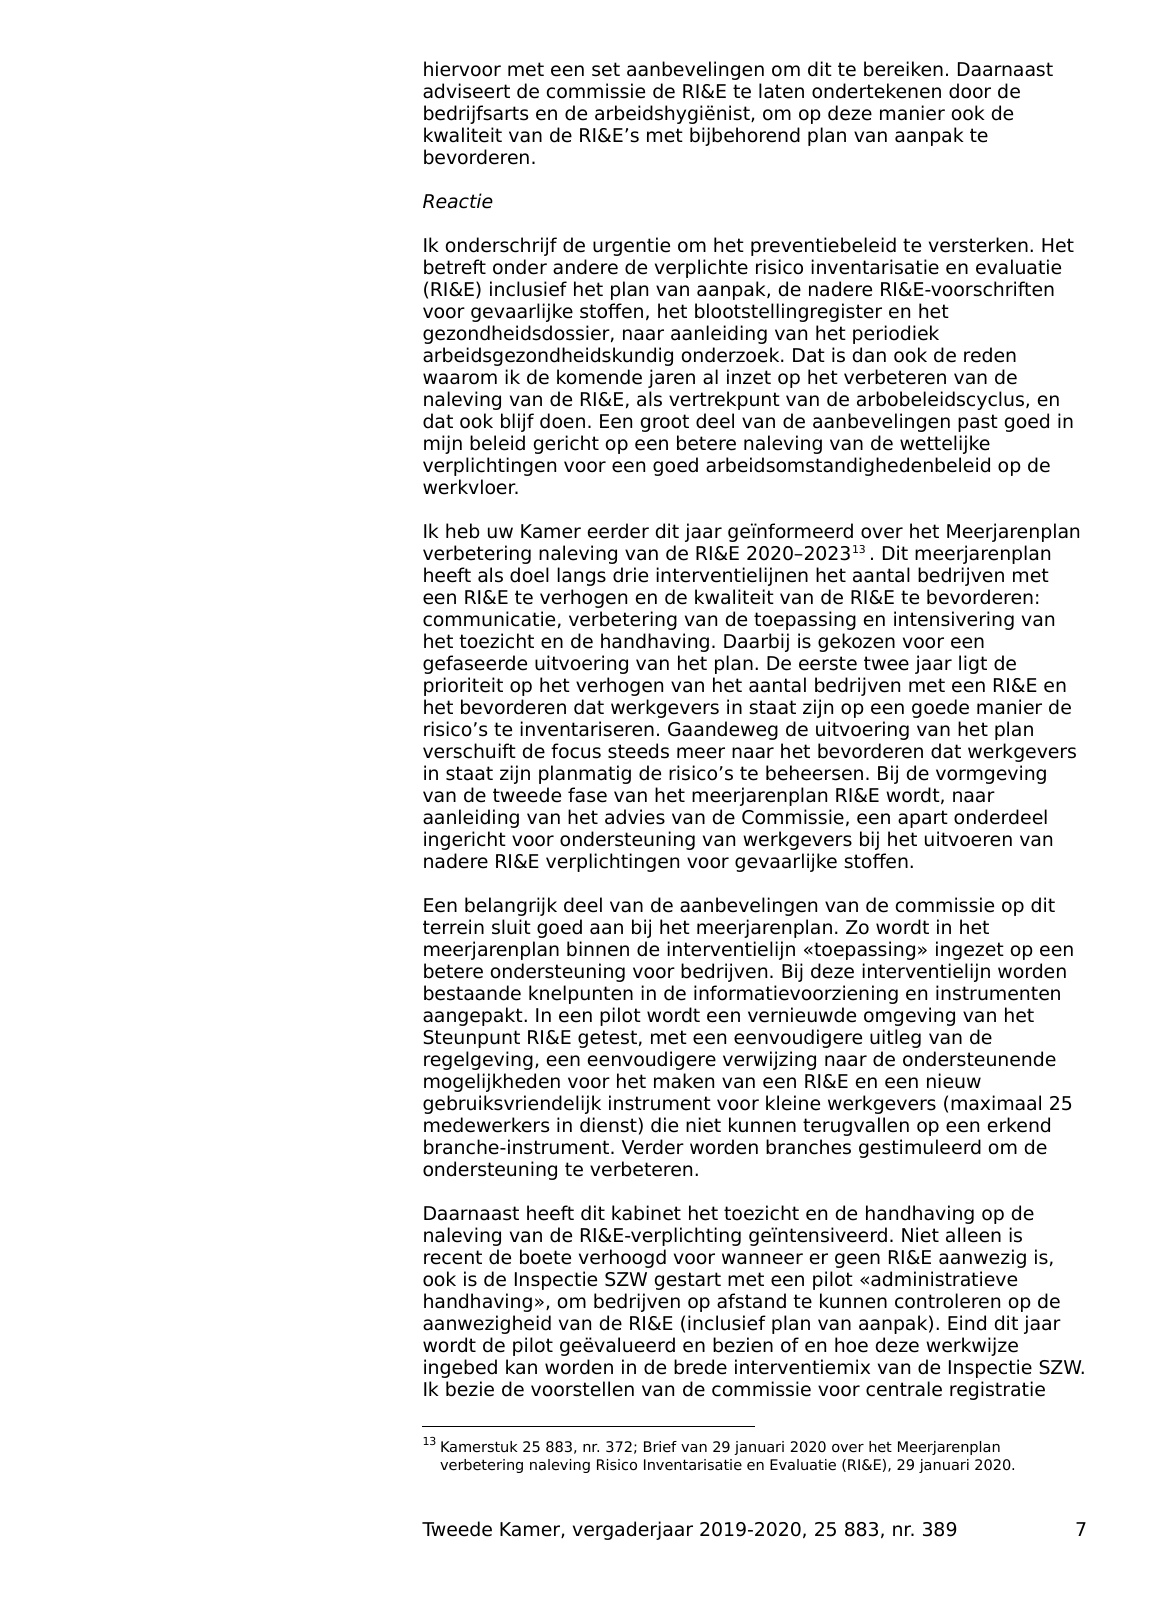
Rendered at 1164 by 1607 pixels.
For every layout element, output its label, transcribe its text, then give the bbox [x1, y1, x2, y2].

text Een belangrijk deel van de aanbevelingen van de commissie op dit terrein sluit goed aan bij het meerjarenplan. Zo wordt in het meerjarenplan binnen de interventielijn «toepassing» ingezet op een betere ondersteuning voor bedrijven. Bij deze interventielijn worden bestaande knelpunten in de informatievoorziening en instrumenten aangepakt. In een pilot wordt een vernieuwde omgeving van het Steunpunt RI&E getest, met een eenvoudigere uitleg van de regelgeving, een eenvoudigere verwijzing naar de ondersteunende mogelijkheden voor het maken van een RI&E en een nieuw gebruiksvriendelijk instrument voor kleine werkgevers (maximaal 25 medewerkers in dienst) die niet kunnen terugvallen op een erkend branche-instrument. Verder worden branches gestimuleerd om de ondersteuning te verbeteren. [422, 895, 1087, 1181]
text hiervoor met een set aanbevelingen om dit te bereiken. Daarnaast adviseert de commissie de RI&E te laten ondertekenen door de bedrijfsarts en de arbeidshygiënist, om op deze manier ook de kwaliteit van de RI&E’s met bijbehorend plan van aanpak te bevorderen. [422, 59, 1087, 169]
text Ik heb uw Kamer eerder dit jaar geïnformeerd over het Meerjarenplan verbetering naleving van de RI&E 2020–2023. Dit meerjarenplan heeft als doel langs drie interventielijnen het aantal bedrijven met een RI&E te verhogen en de kwaliteit van de RI&E te bevorderen: communicatie, verbetering van de toepassing en intensivering van het toezicht en de handhaving. Daarbij is gekozen voor een gefaseerde uitvoering van het plan. De eerste twee jaar ligt de prioriteit op het verhogen van het aantal bedrijven met een RI&E en het bevorderen dat werkgevers in staat zijn op een goede manier de risico’s te inventariseren. Gaandeweg de uitvoering van het plan verschuift de focus steeds meer naar het bevorderen dat werkgevers in staat zijn planmatig de risico’s te beheersen. Bij de vormgeving van de tweede fase van het meerjarenplan RI&E wordt, naar aanleiding van het advies van de Commissie, een apart onderdeel ingericht voor ondersteuning van werkgevers bij het uitvoeren van nadere RI&E verplichtingen voor gevaarlijke stoffen. [422, 521, 1087, 873]
text Ik onderschrijf de urgentie om het preventiebeleid te versterken. Het betreft onder andere de verplichte risico inventarisatie en evaluatie (RI&E) inclusief het plan van aanpak, de nadere RI&E-voorschriften voor gevaarlijke stoffen, het blootstellingregister en het gezondheidsdossier, naar aanleiding van het periodiek arbeidsgezondheidskundig onderzoek. Dat is dan ook de reden waarom ik de komende jaren al inzet op het verbeteren van de naleving van de RI&E, als vertrekpunt van de arbobeleidscyclus, en dat ook blijf doen. Een groot deel van de aanbevelingen past goed in mijn beleid gericht op een betere naleving van de wettelijke verplichtingen voor een goed arbeidsomstandighedenbeleid op de werkvloer. [422, 235, 1087, 499]
text Daarnaast heeft dit kabinet het toezicht en de handhaving op de naleving van de RI&E-verplichting geïntensiveerd. Niet alleen is recent de boete verhoogd voor wanneer er geen RI&E aanwezig is, ook is de Inspectie SZW gestart met een pilot «administratieve handhaving», om bedrijven op afstand te kunnen controleren op de aanwezigheid van de RI&E (inclusief plan van aanpak). Eind dit jaar wordt de pilot geëvalueerd en bezien of en hoe deze werkwijze ingebed kan worden in de brede interventiemix van de Inspectie SZW. Ik bezie de voorstellen van de commissie voor centrale registratie [422, 1203, 1087, 1401]
text Kamerstuk 25 883, nr. 372; Brief van 29 januari 2020 over het Meerjarenplan verbetering naleving Risico Inventarisatie en Evaluatie (RI&E), 29 januari 2020. [422, 1435, 1087, 1474]
subtitle Reactie [422, 191, 1087, 213]
